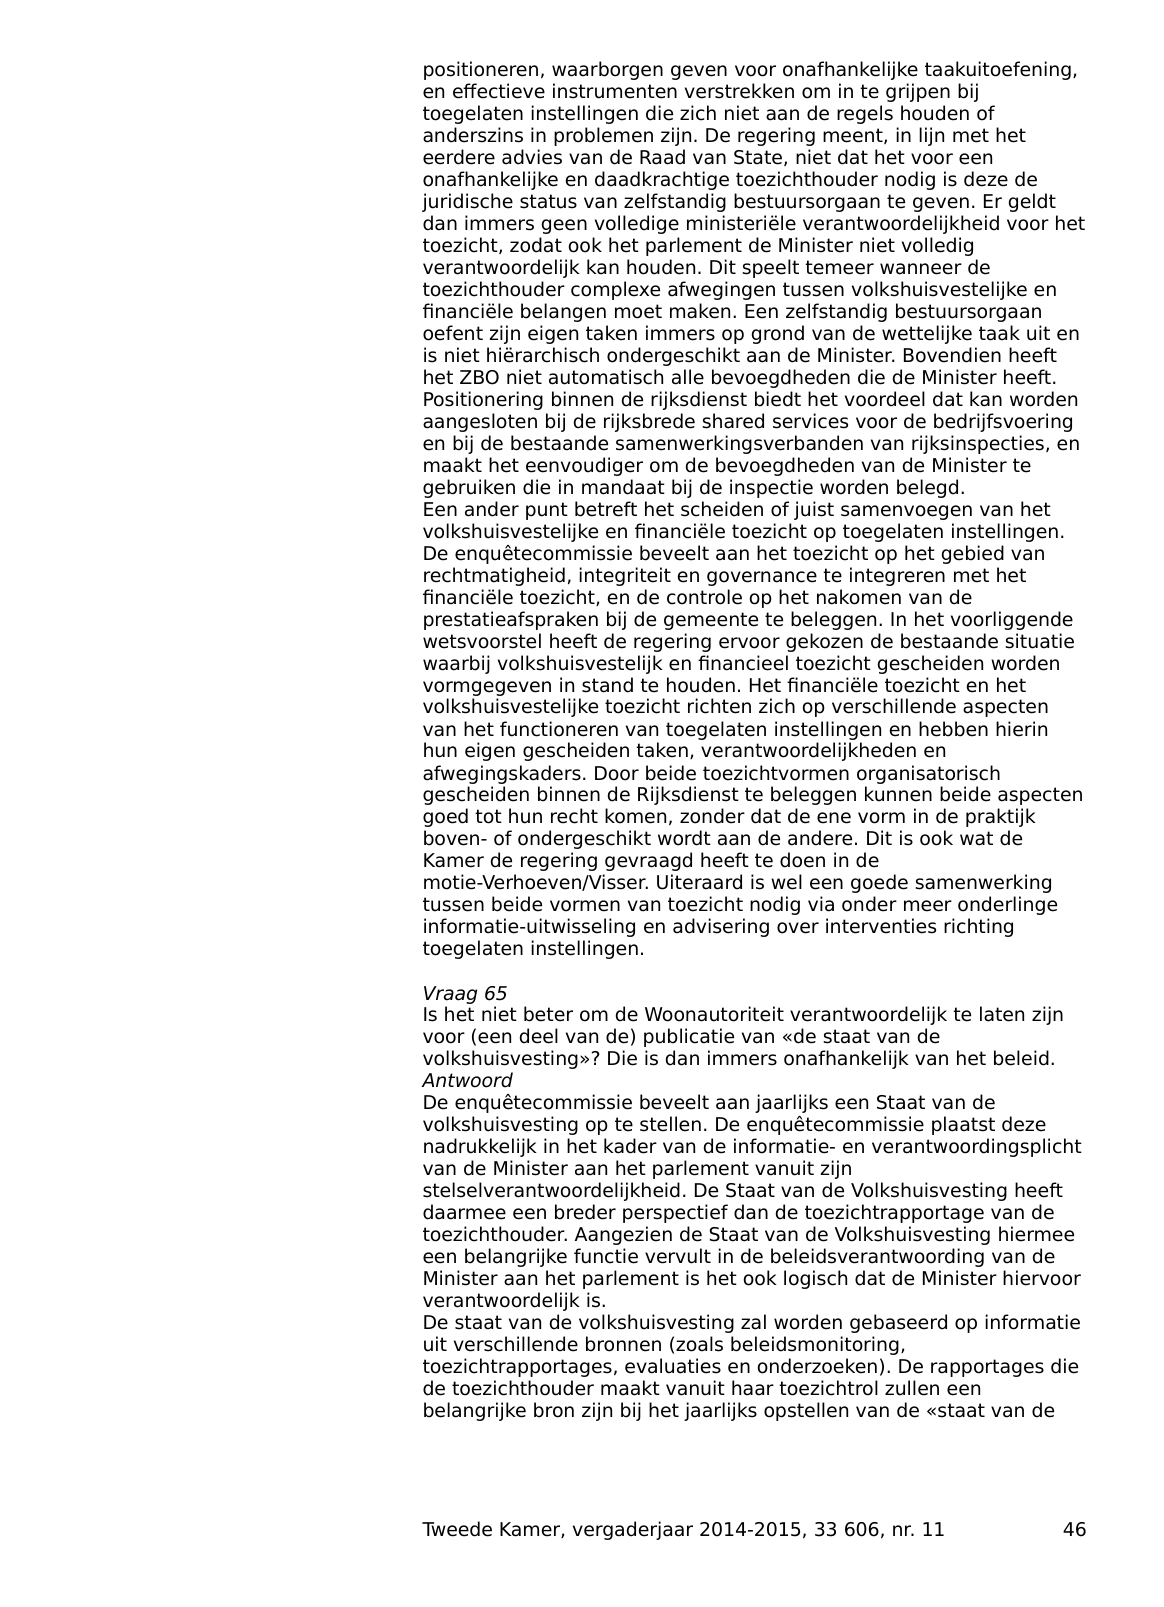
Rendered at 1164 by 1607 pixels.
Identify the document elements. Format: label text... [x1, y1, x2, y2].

text De staat van de volkshuisvesting zal worden gebaseerd op informatie uit verschillende bronnen (zoals beleidsmonitoring, toezichtrapportages, evaluaties en onderzoeken). De rapportages die de toezichthouder maakt vanuit haar toezichtrol zullen een belangrijke bron zijn bij het jaarlijks opstellen van de «staat van de [422, 1312, 1087, 1422]
text Antwoord [422, 1070, 1087, 1092]
text De enquêtecommissie beveelt aan jaarlijks een Staat van de volkshuisvesting op te stellen. De enquêtecommissie plaatst deze nadrukkelijk in het kader van de informatie- en verantwoordingsplicht van de Minister aan het parlement vanuit zijn stelselverantwoordelijkheid. De Staat van de Volkshuisvesting heeft daarmee een breder perspectief dan de toezichtrapportage van de toezichthouder. Aangezien de Staat van de Volkshuisvesting hiermee een belangrijke functie vervult in de beleidsverantwoording van de Minister aan het parlement is het ook logisch dat de Minister hiervoor verantwoordelijk is. [422, 1092, 1087, 1312]
text Een ander punt betreft het scheiden of juist samenvoegen van het volkshuisvestelijke en financiële toezicht op toegelaten instellingen. De enquêtecommissie beveelt aan het toezicht op het gebied van rechtmatigheid, integriteit en governance te integreren met het financiële toezicht, en de controle op het nakomen van de prestatieafspraken bij de gemeente te beleggen. In het voorliggende wetsvoorstel heeft de regering ervoor gekozen de bestaande situatie waarbij volkshuisvestelijk en financieel toezicht gescheiden worden vormgegeven in stand te houden. Het financiële toezicht en het volkshuisvestelijke toezicht richten zich op verschillende aspecten van het functioneren van toegelaten instellingen en hebben hierin hun eigen gescheiden taken, verantwoordelijkheden en afwegingskaders. Door beide toezichtvormen organisatorisch gescheiden binnen de Rijksdienst te beleggen kunnen beide aspecten goed tot hun recht komen, zonder dat de ene vorm in de praktijk boven- of ondergeschikt wordt aan de andere. Dit is ook wat de Kamer de regering gevraagd heeft te doen in de motie-Verhoeven/Visser. Uiteraard is wel een goede samenwerking tussen beide vormen van toezicht nodig via onder meer onderlinge informatie-uitwisseling en advisering over interventies richting toegelaten instellingen. [422, 499, 1087, 960]
text Vraag 65 [422, 982, 1087, 1004]
text Is het niet beter om de Woonautoriteit verantwoordelijk te laten zijn voor (een deel van de) publicatie van «de staat van de volkshuisvesting»? Die is dan immers onafhankelijk van het beleid. [422, 1004, 1087, 1070]
text positioneren, waarborgen geven voor onafhankelijke taakuitoefening, en effectieve instrumenten verstrekken om in te grijpen bij toegelaten instellingen die zich niet aan de regels houden of anderszins in problemen zijn. De regering meent, in lijn met het eerdere advies van de Raad van State, niet dat het voor een onafhankelijke en daadkrachtige toezichthouder nodig is deze de juridische status van zelfstandig bestuursorgaan te geven. Er geldt dan immers geen volledige ministeriële verantwoordelijkheid voor het toezicht, zodat ook het parlement de Minister niet volledig verantwoordelijk kan houden. Dit speelt temeer wanneer de toezichthouder complexe afwegingen tussen volkshuisvestelijke en financiële belangen moet maken. Een zelfstandig bestuursorgaan oefent zijn eigen taken immers op grond van de wettelijke taak uit en is niet hiërarchisch ondergeschikt aan de Minister. Bovendien heeft het ZBO niet automatisch alle bevoegdheden die de Minister heeft. Positionering binnen de rijksdienst biedt het voordeel dat kan worden aangesloten bij de rijksbrede shared services voor de bedrijfsvoering en bij de bestaande samenwerkingsverbanden van rijksinspecties, en maakt het eenvoudiger om de bevoegdheden van de Minister te gebruiken die in mandaat bij de inspectie worden belegd. [422, 59, 1087, 499]
